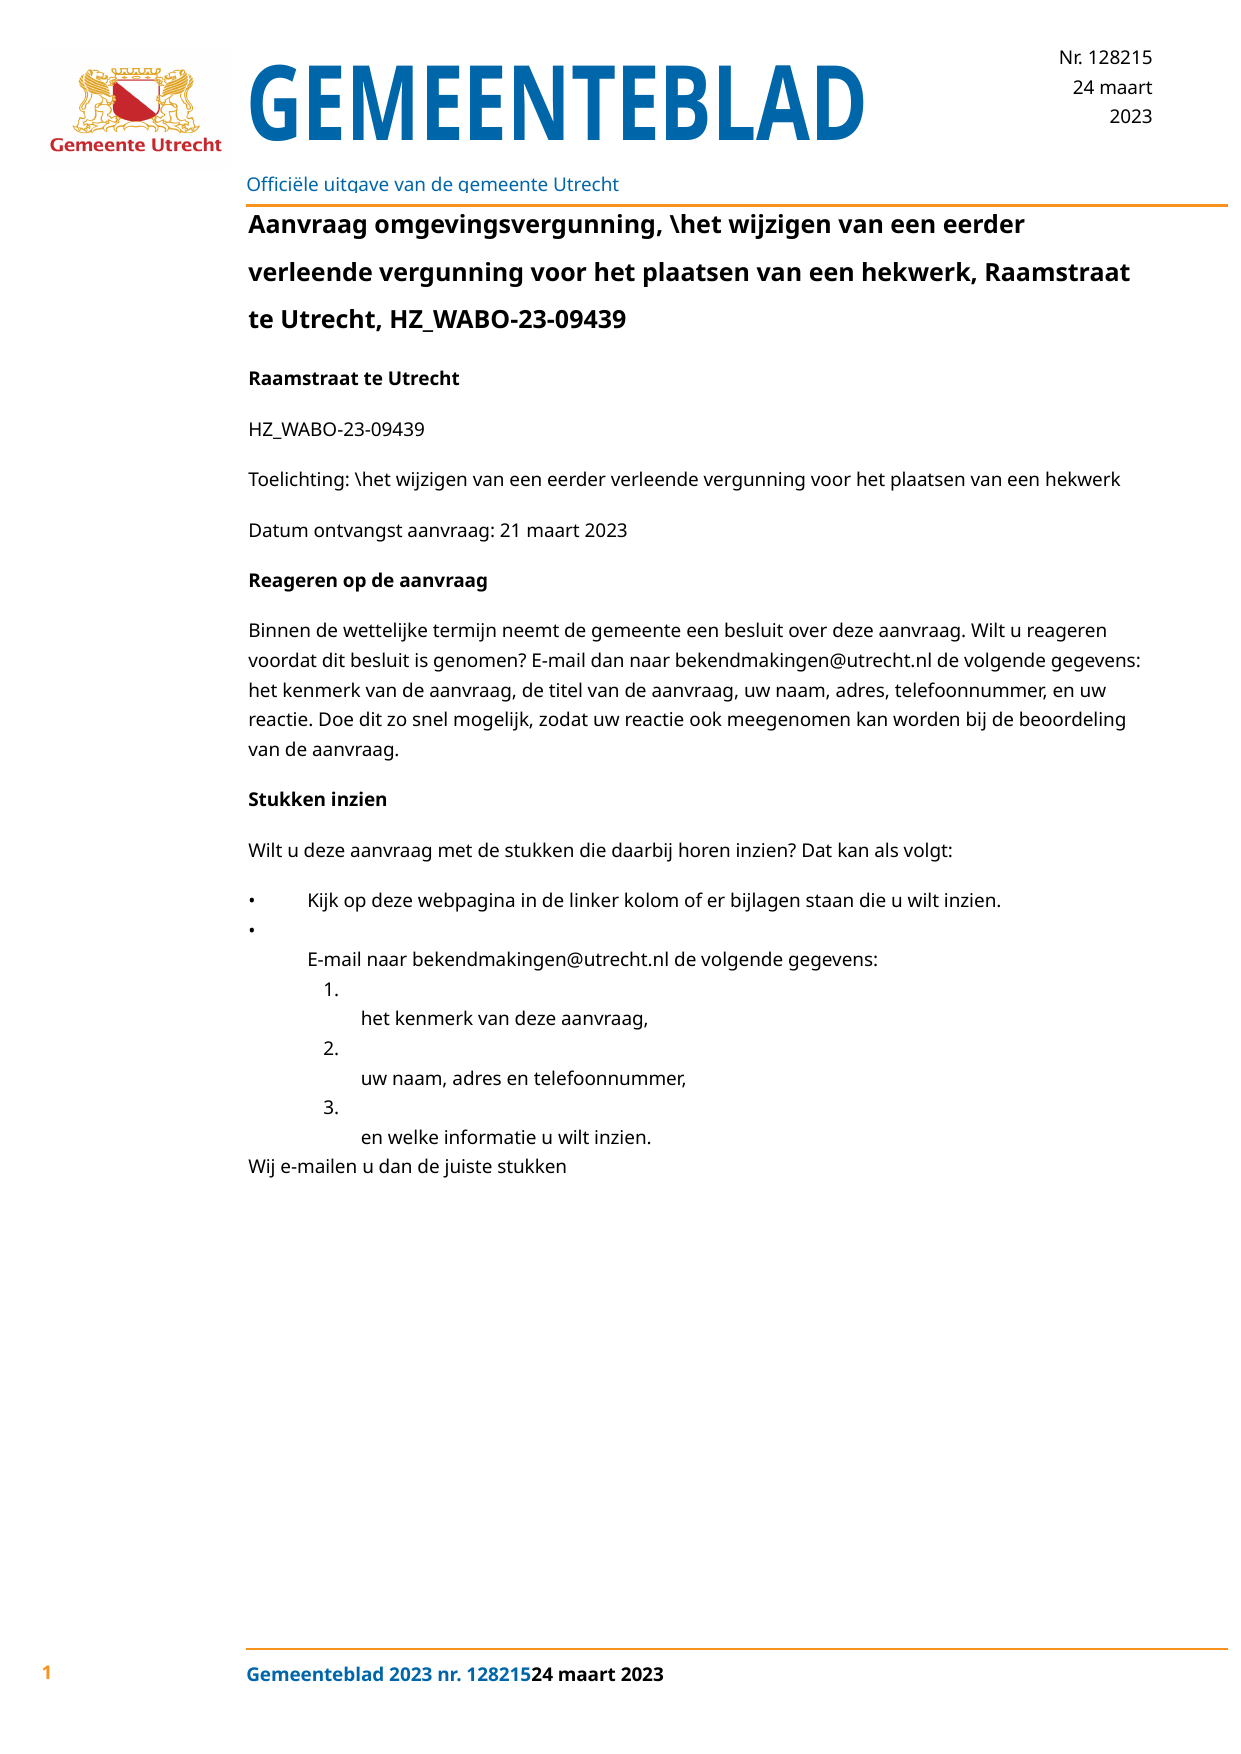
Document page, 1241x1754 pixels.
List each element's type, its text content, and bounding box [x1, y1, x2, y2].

list E-mail naar bekendmakingen@utrecht.nl de volgende gegevens: [248, 946, 1152, 972]
text Wij e-mailen u dan de juiste stukken [248, 1153, 1152, 1179]
text Reageren op de aanvraag [248, 567, 1152, 593]
text HZ_WABO-23-09439 [248, 416, 1152, 442]
list uw naam, adres en telefoonnummer, [323, 1065, 1152, 1090]
text Datum ontvangst aanvraag: 21 maart 2023 [248, 517, 1152, 542]
list Kijk op deze webpagina in de linker kolom of er bijlagen staan die u wilt inzien. [248, 887, 1152, 913]
text Raamstraat te Utrecht [248, 366, 1152, 391]
picture [41, 47, 231, 172]
text Wilt u deze aanvraag met de stukken die daarbij horen inzien? Dat kan als volgt: [248, 837, 1152, 862]
text Stukken inzien [248, 786, 1152, 812]
text Aanvraag omgevingsvergunning, \het wijzigen van een eerder verleende vergunning voor het plaatsen van een hekwerk, Raamstraat te Utrecht, HZ_WABO-23-09439 [248, 207, 1152, 336]
list en welke informatie u wilt inzien. [323, 1124, 1152, 1149]
text Toelichting: \het wijzigen van een eerder verleende vergunning voor het plaatsen van een hekwerk [248, 466, 1152, 492]
text Binnen de wettelijke termijn neemt de gemeente een besluit over deze aanvraag. Wilt u reageren voordat dit besluit is genomen? E-mail dan naar bekendmakingen@utrecht.nl de volgende gegevens: het kenmerk van de aanvraag, de titel van de aanvraag, uw naam, adres, telefoonnummer, en uw reactie. Doe dit zo snel mogelijk, zodat uw reactie ook meegenomen kan worden bij de beoordeling van de aanvraag. [248, 618, 1152, 762]
list het kenmerk van deze aanvraag, [323, 1006, 1152, 1031]
